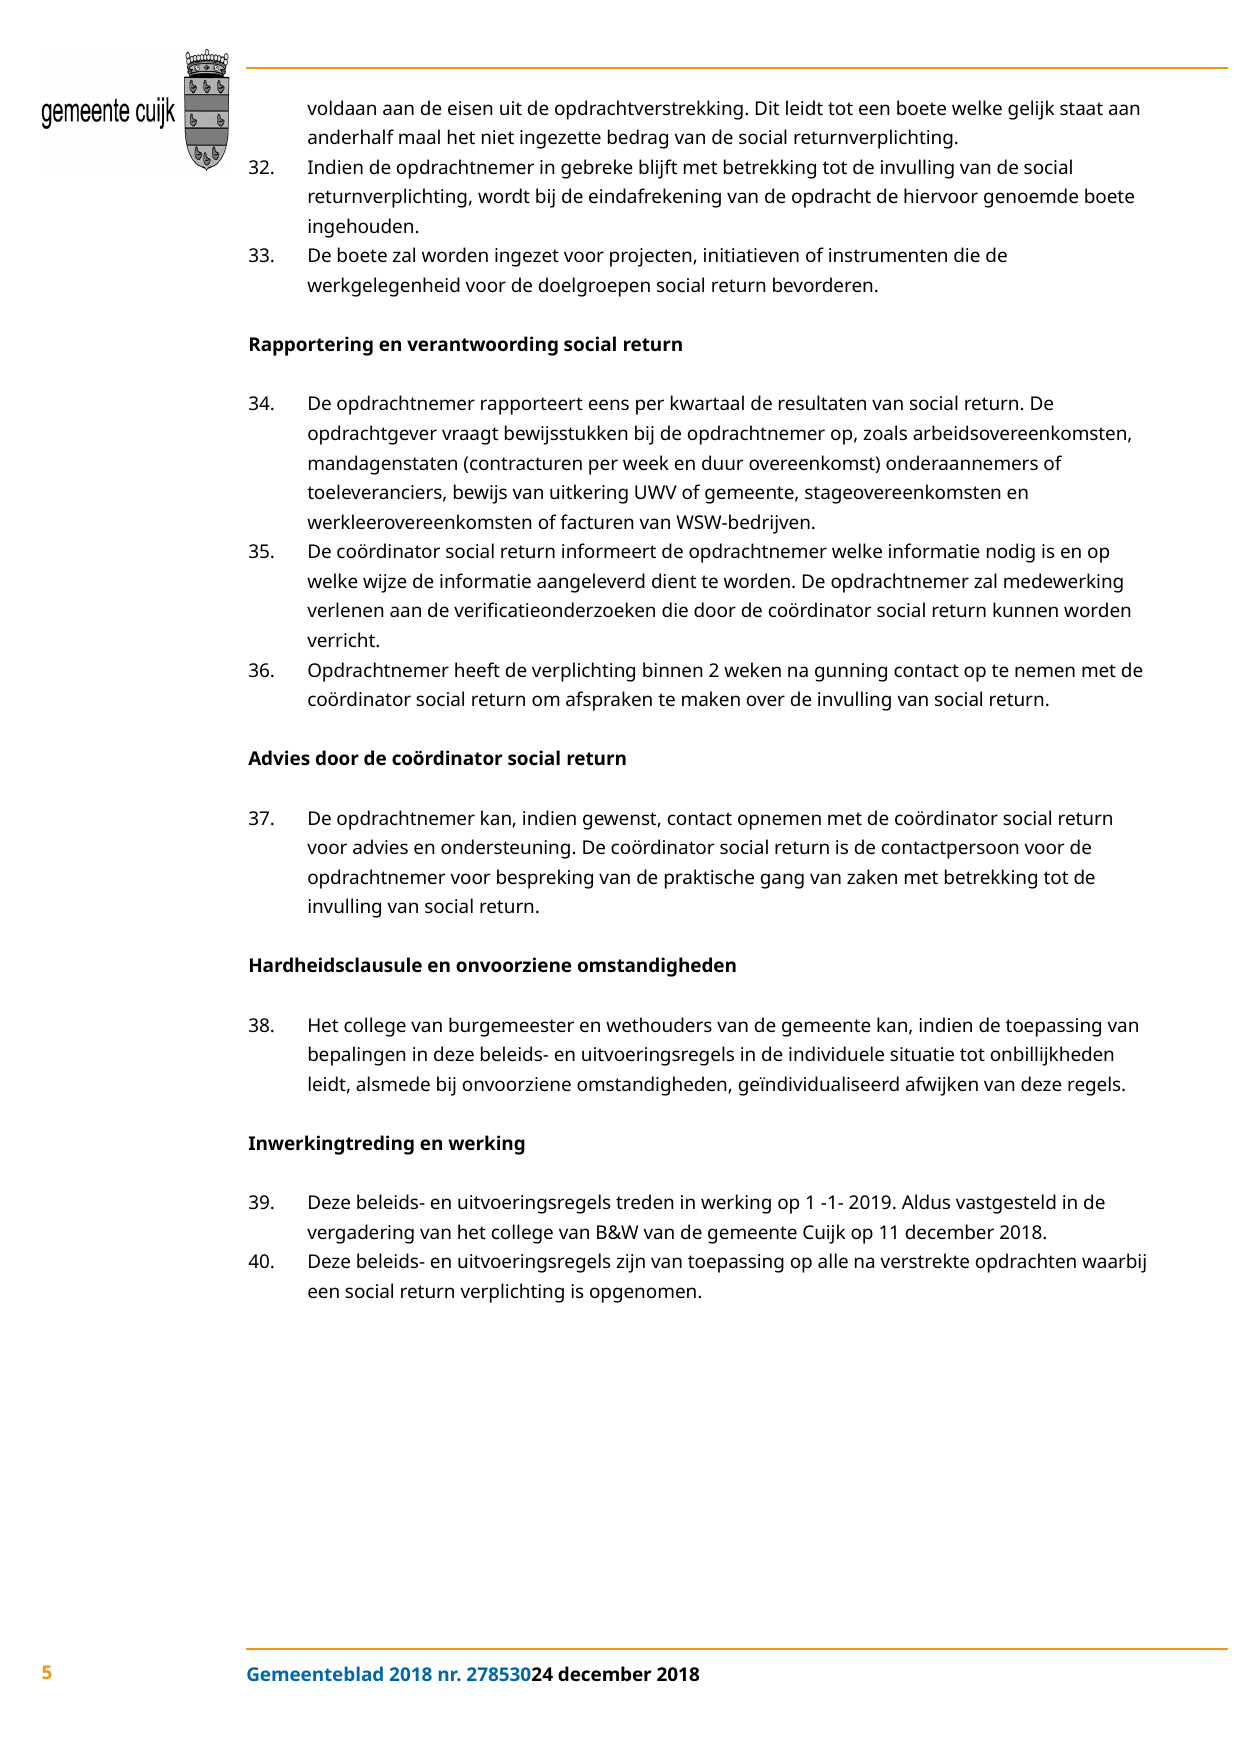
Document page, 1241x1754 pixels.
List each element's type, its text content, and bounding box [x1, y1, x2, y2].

list De opdrachtnemer rapporteert eens per kwartaal de resultaten van social return. De opdrachtgever vraagt bewijsstukken bij de opdrachtnemer op, zoals arbeidsovereenkomsten, mandagenstaten (contracturen per week en duur overeenkomst) onderaannemers of toeleveranciers, bewijs van uitkering UWV of gemeente, stageovereenkomsten en werkleerovereenkomsten of facturen van WSW-bedrijven. [248, 391, 1152, 535]
list voldaan aan de eisen uit de opdrachtverstrekking. Dit leidt tot een boete welke gelijk staat aan anderhalf maal het niet ingezette bedrag van de social returnverplichting. [248, 95, 1152, 150]
picture [41, 47, 231, 172]
list De coördinator social return informeert de opdrachtnemer welke informatie nodig is en op welke wijze de informatie aangeleverd dient te worden. De opdrachtnemer zal medewerking verlenen aan de verificatieonderzoeken die door de coördinator social return kunnen worden verricht. [248, 538, 1152, 653]
list Opdrachtnemer heeft de verplichting binnen 2 weken na gunning contact op te nemen met de coördinator social return om afspraken te maken over de invulling van social return. [248, 657, 1152, 712]
text Inwerkingtreding en werking [248, 1130, 1152, 1156]
list Deze beleids- en uitvoeringsregels zijn van toepassing op alle na verstrekte opdrachten waarbij een social return verplichting is opgenomen. [248, 1248, 1152, 1304]
text Rapportering en verantwoording social return [248, 331, 1152, 357]
list De opdrachtnemer kan, indien gewenst, contact opnemen met de coördinator social return voor advies en ondersteuning. De coördinator social return is de contactpersoon voor de opdrachtnemer voor bespreking van de praktische gang van zaken met betrekking tot de invulling van social return. [248, 805, 1152, 919]
list Deze beleids- en uitvoeringsregels treden in werking op 1 -1- 2019. Aldus vastgesteld in de vergadering van het college van B&W van de gemeente Cuijk op 11 december 2018. [248, 1189, 1152, 1245]
text Hardheidsclausule en onvoorziene omstandigheden [248, 953, 1152, 978]
list Het college van burgemeester en wethouders van de gemeente kan, indien de toepassing van bepalingen in deze beleids- en uitvoeringsregels in de individuele situatie tot onbillijkheden leidt, alsmede bij onvoorziene omstandigheden, geïndividualiseerd afwijken van deze regels. [248, 1012, 1152, 1097]
list De boete zal worden ingezet voor projecten, initiatieven of instrumenten die de werkgelegenheid voor de doelgroepen social return bevorderen. [248, 243, 1152, 298]
list Indien de opdrachtnemer in gebreke blijft met betrekking tot de invulling van de social returnverplichting, wordt bij de eindafrekening van de opdracht de hiervoor genoemde boete ingehouden. [248, 154, 1152, 239]
text Advies door de coördinator social return [248, 746, 1152, 771]
